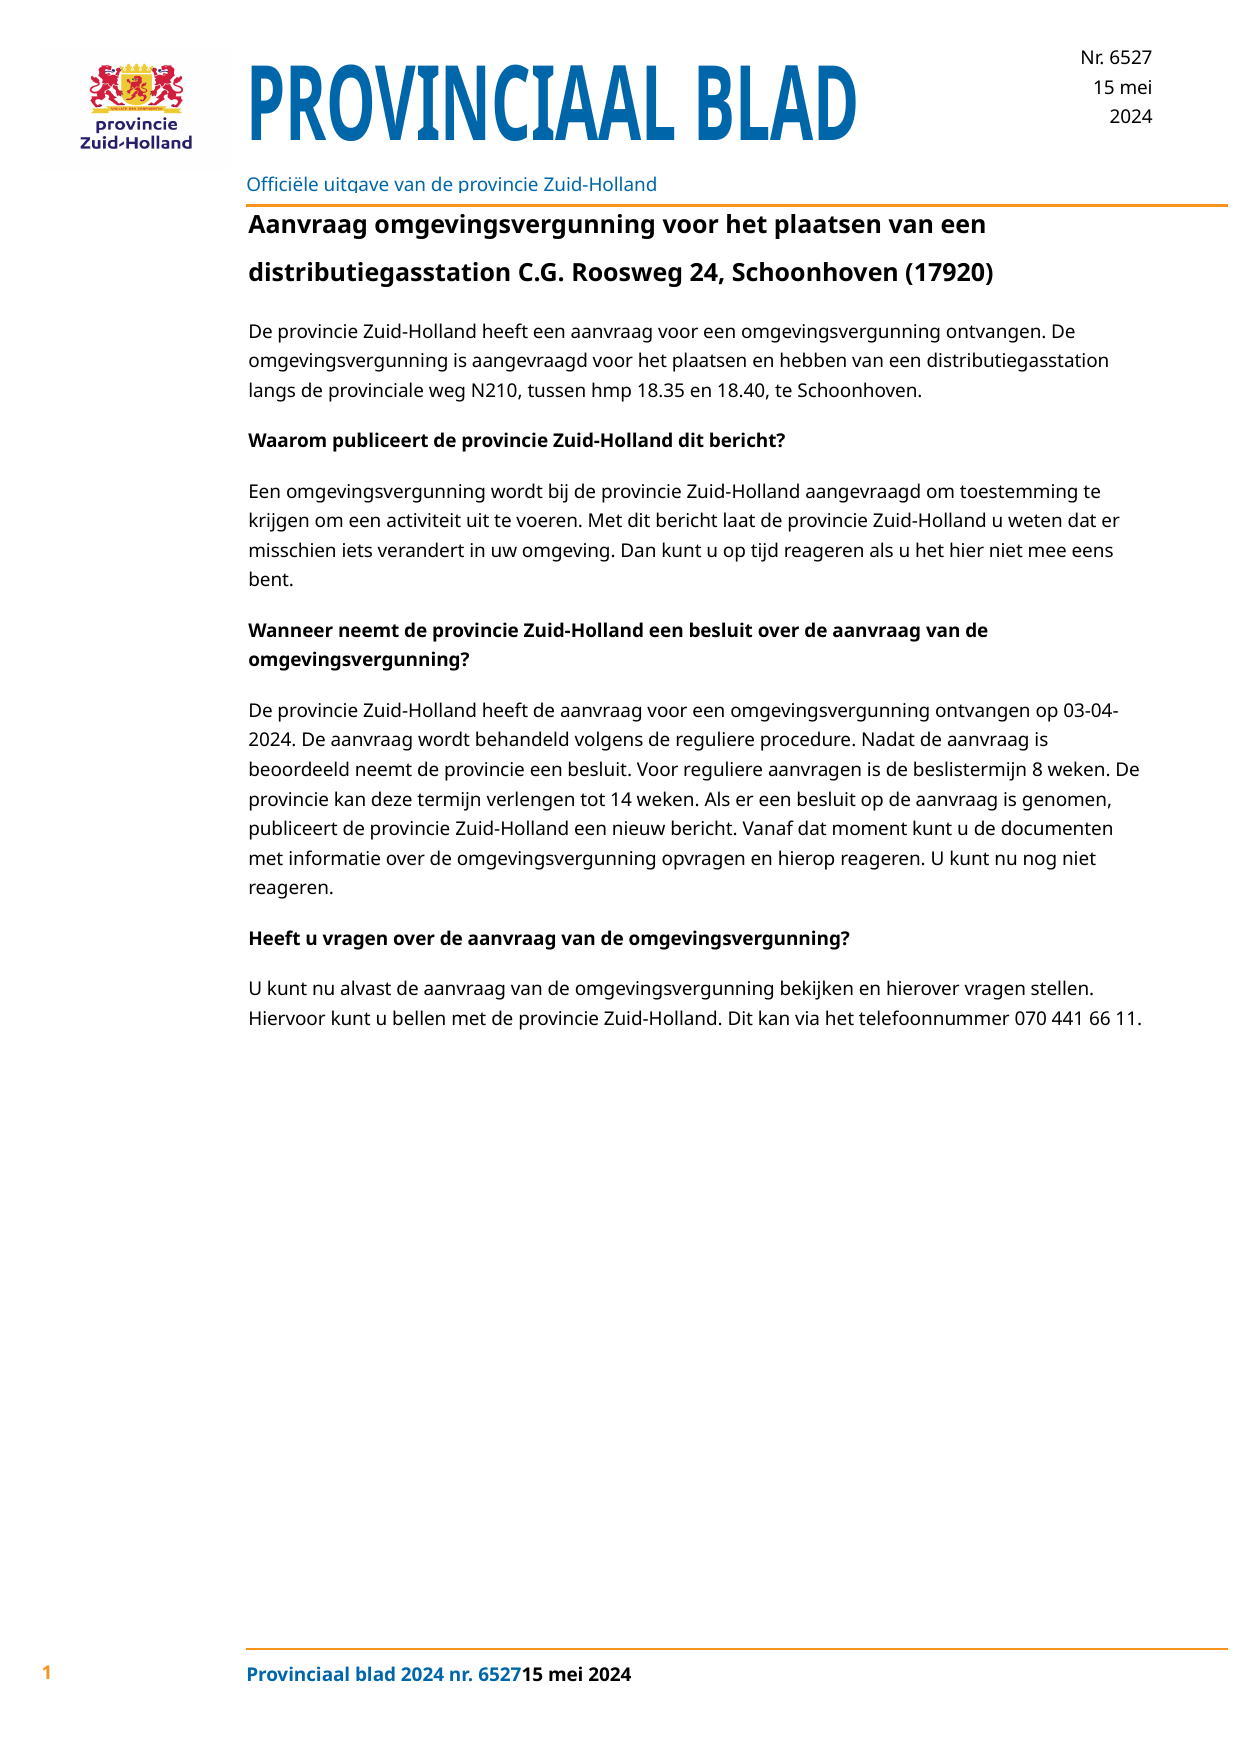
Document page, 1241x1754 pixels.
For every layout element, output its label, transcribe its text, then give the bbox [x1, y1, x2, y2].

text Waarom publiceert de provincie Zuid-Holland dit bericht? [248, 427, 1152, 453]
text U kunt nu alvast de aanvraag van de omgevingsvergunning bekijken en hierover vragen stellen. Hiervoor kunt u bellen met de provincie Zuid-Holland. Dit kan via het telefoonnummer 070 441 66 11. [248, 975, 1152, 1031]
text De provincie Zuid-Holland heeft een aanvraag voor een omgevingsvergunning ontvangen. De omgevingsvergunning is aangevraagd voor het plaatsen en hebben van een distributiegasstation langs de provinciale weg N210, tussen hmp 18.35 en 18.40, te Schoonhoven. [248, 318, 1152, 403]
text Aanvraag omgevingsvergunning voor het plaatsen van een distributiegasstation C.G. Roosweg 24, Schoonhoven (17920) [248, 207, 1152, 288]
picture [41, 47, 231, 172]
text De provincie Zuid-Holland heeft de aanvraag voor een omgevingsvergunning ontvangen op 03-04-2024. De aanvraag wordt behandeld volgens de reguliere procedure. Nadat de aanvraag is beoordeeld neemt de provincie een besluit. Voor reguliere aanvragen is de beslistermijn 8 weken. De provincie kan deze termijn verlengen tot 14 weken. Als er een besluit op de aanvraag is genomen, publiceert de provincie Zuid-Holland een nieuw bericht. Vanaf dat moment kunt u de documenten met informatie over de omgevingsvergunning opvragen en hierop reageren. U kunt nu nog niet reageren. [248, 697, 1152, 900]
text Een omgevingsvergunning wordt bij de provincie Zuid-Holland aangevraagd om toestemming te krijgen om een activiteit uit te voeren. Met dit bericht laat de provincie Zuid-Holland u weten dat er misschien iets verandert in uw omgeving. Dan kunt u op tijd reageren als u het hier niet mee eens bent. [248, 478, 1152, 592]
text Heeft u vragen over de aanvraag van de omgevingsvergunning? [248, 925, 1152, 951]
text Wanneer neemt de provincie Zuid-Holland een besluit over de aanvraag van de omgevingsvergunning? [248, 617, 1152, 672]
